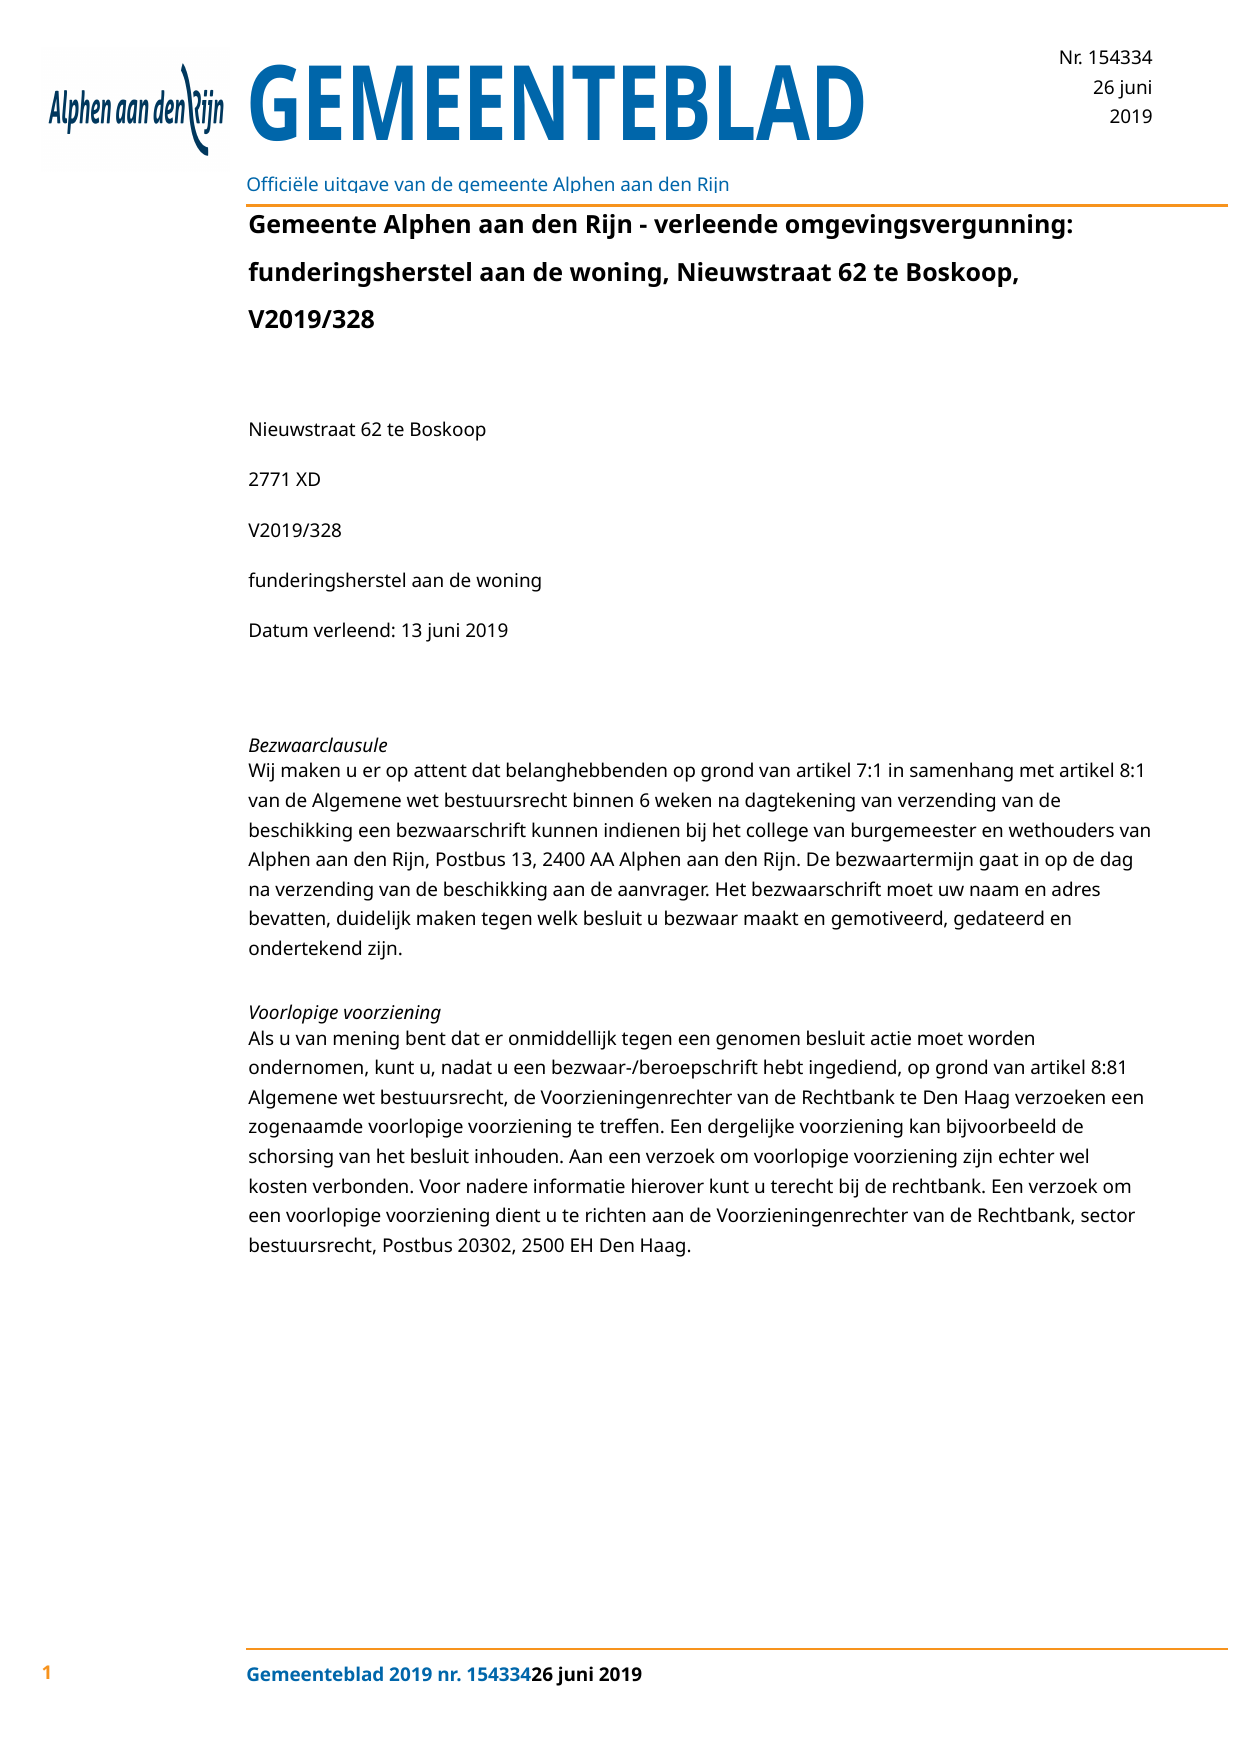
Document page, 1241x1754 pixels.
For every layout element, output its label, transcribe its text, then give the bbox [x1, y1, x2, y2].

text Gemeente Alphen aan den Rijn - verleende omgevingsvergunning: funderingsherstel aan de woning, Nieuwstraat 62 te Boskoop, V2019/328 [248, 207, 1152, 336]
text 2771 XD [248, 466, 1152, 492]
text Datum verleend: 13 juni 2019 [248, 618, 1152, 643]
text Voorlopige voorziening [248, 999, 1152, 1025]
picture [41, 47, 231, 172]
text V2019/328 [248, 517, 1152, 542]
text funderingsherstel aan de woning [248, 567, 1152, 593]
text Wij maken u er op attent dat belanghebbenden op grond van artikel 7:1 in samenhang met artikel 8:1 van de Algemene wet bestuursrecht binnen 6 weken na dagtekening van verzending van de beschikking een bezwaarschrift kunnen indienen bij het college van burgemeester en wethouders van Alphen aan den Rijn, Postbus 13, 2400 AA Alphen aan den Rijn. De bezwaartermijn gaat in op de dag na verzending van de beschikking aan de aanvrager. Het bezwaarschrift moet uw naam en adres bevatten, duidelijk maken tegen welk besluit u bezwaar maakt en gemotiveerd, gedateerd en ondertekend zijn. [248, 758, 1152, 961]
text Als u van mening bent dat er onmiddellijk tegen een genomen besluit actie moet worden ondernomen, kunt u, nadat u een bezwaar-/beroepschrift hebt ingediend, op grond van artikel 8:81 Algemene wet bestuursrecht, de Voorzieningenrechter van de Rechtbank te Den Haag verzoeken een zogenaamde voorlopige voorziening te treffen. Een dergelijke voorziening kan bijvoorbeeld de schorsing van het besluit inhouden. Aan een verzoek om voorlopige voorziening zijn echter wel kosten verbonden. Voor nadere informatie hierover kunt u terecht bij de rechtbank. Een verzoek om een voorlopige voorziening dient u te richten aan de Voorzieningenrechter van de Rechtbank, sector bestuursrecht, Postbus 20302, 2500 EH Den Haag. [248, 1025, 1152, 1258]
text Nieuwstraat 62 te Boskoop [248, 416, 1152, 442]
text Bezwaarclausule [248, 732, 1152, 758]
